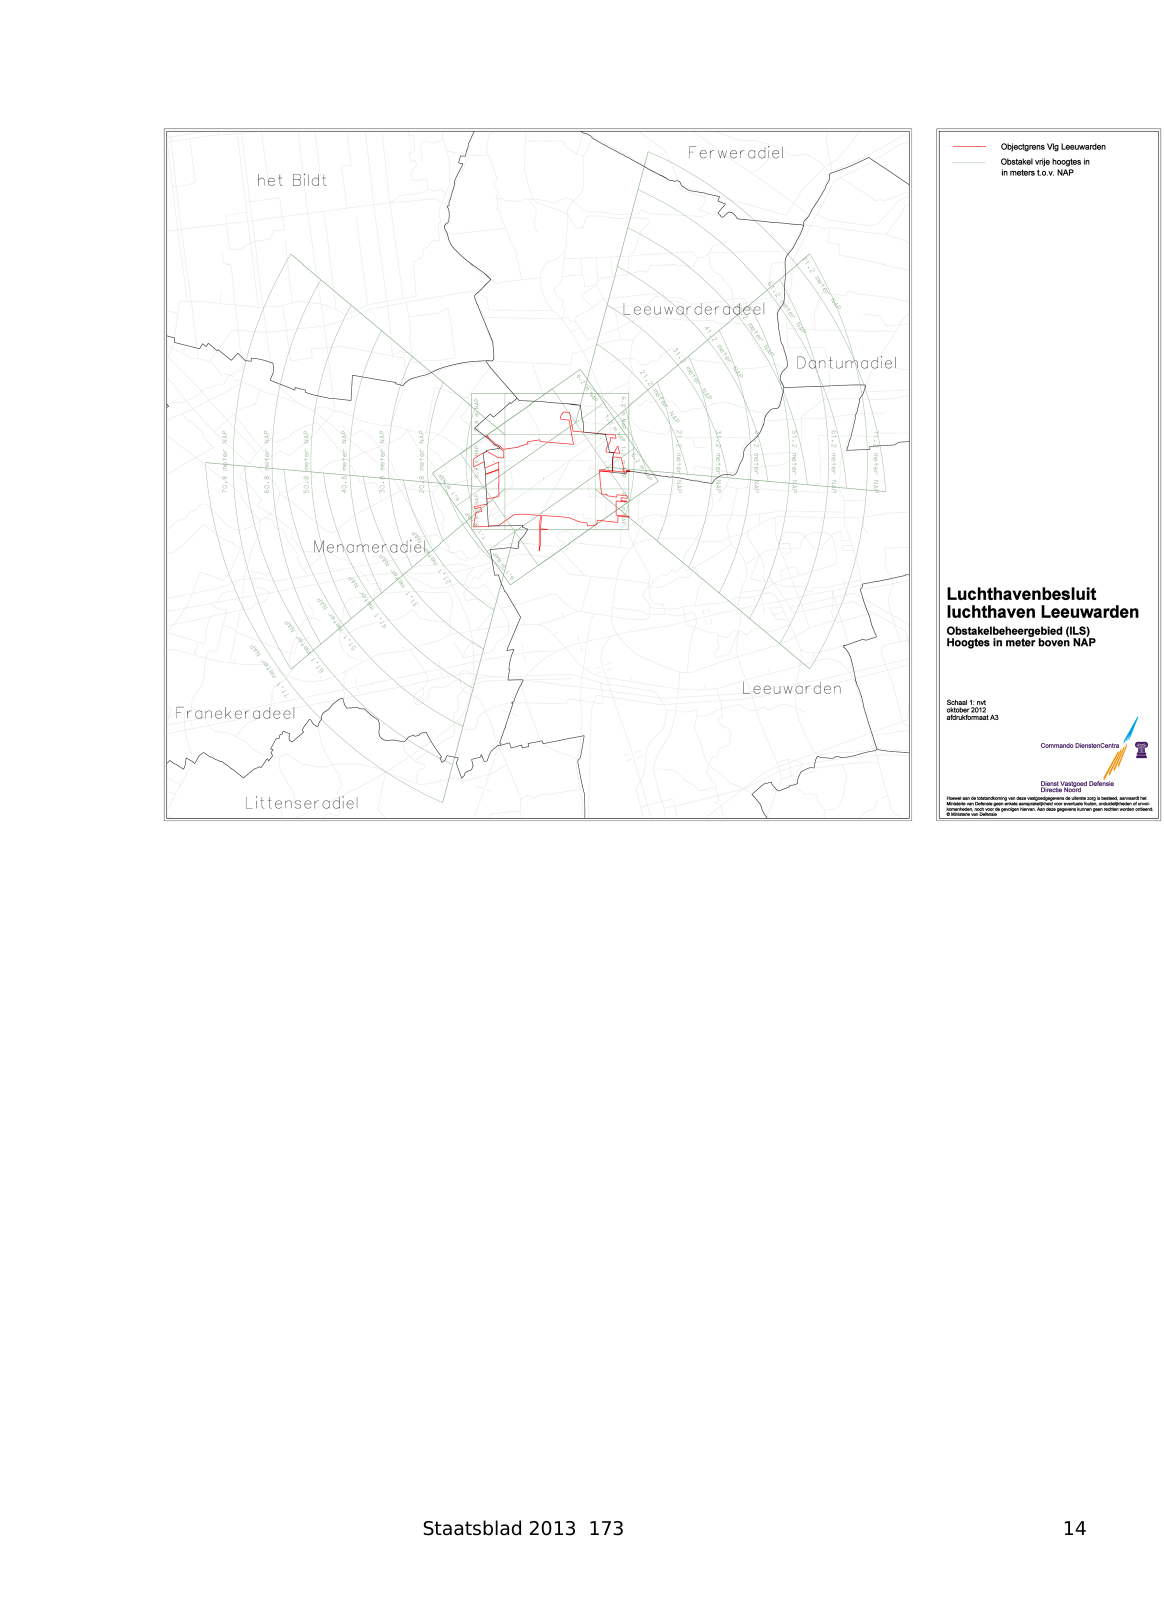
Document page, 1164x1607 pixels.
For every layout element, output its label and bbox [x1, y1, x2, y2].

picture [159, 125, 1164, 823]
